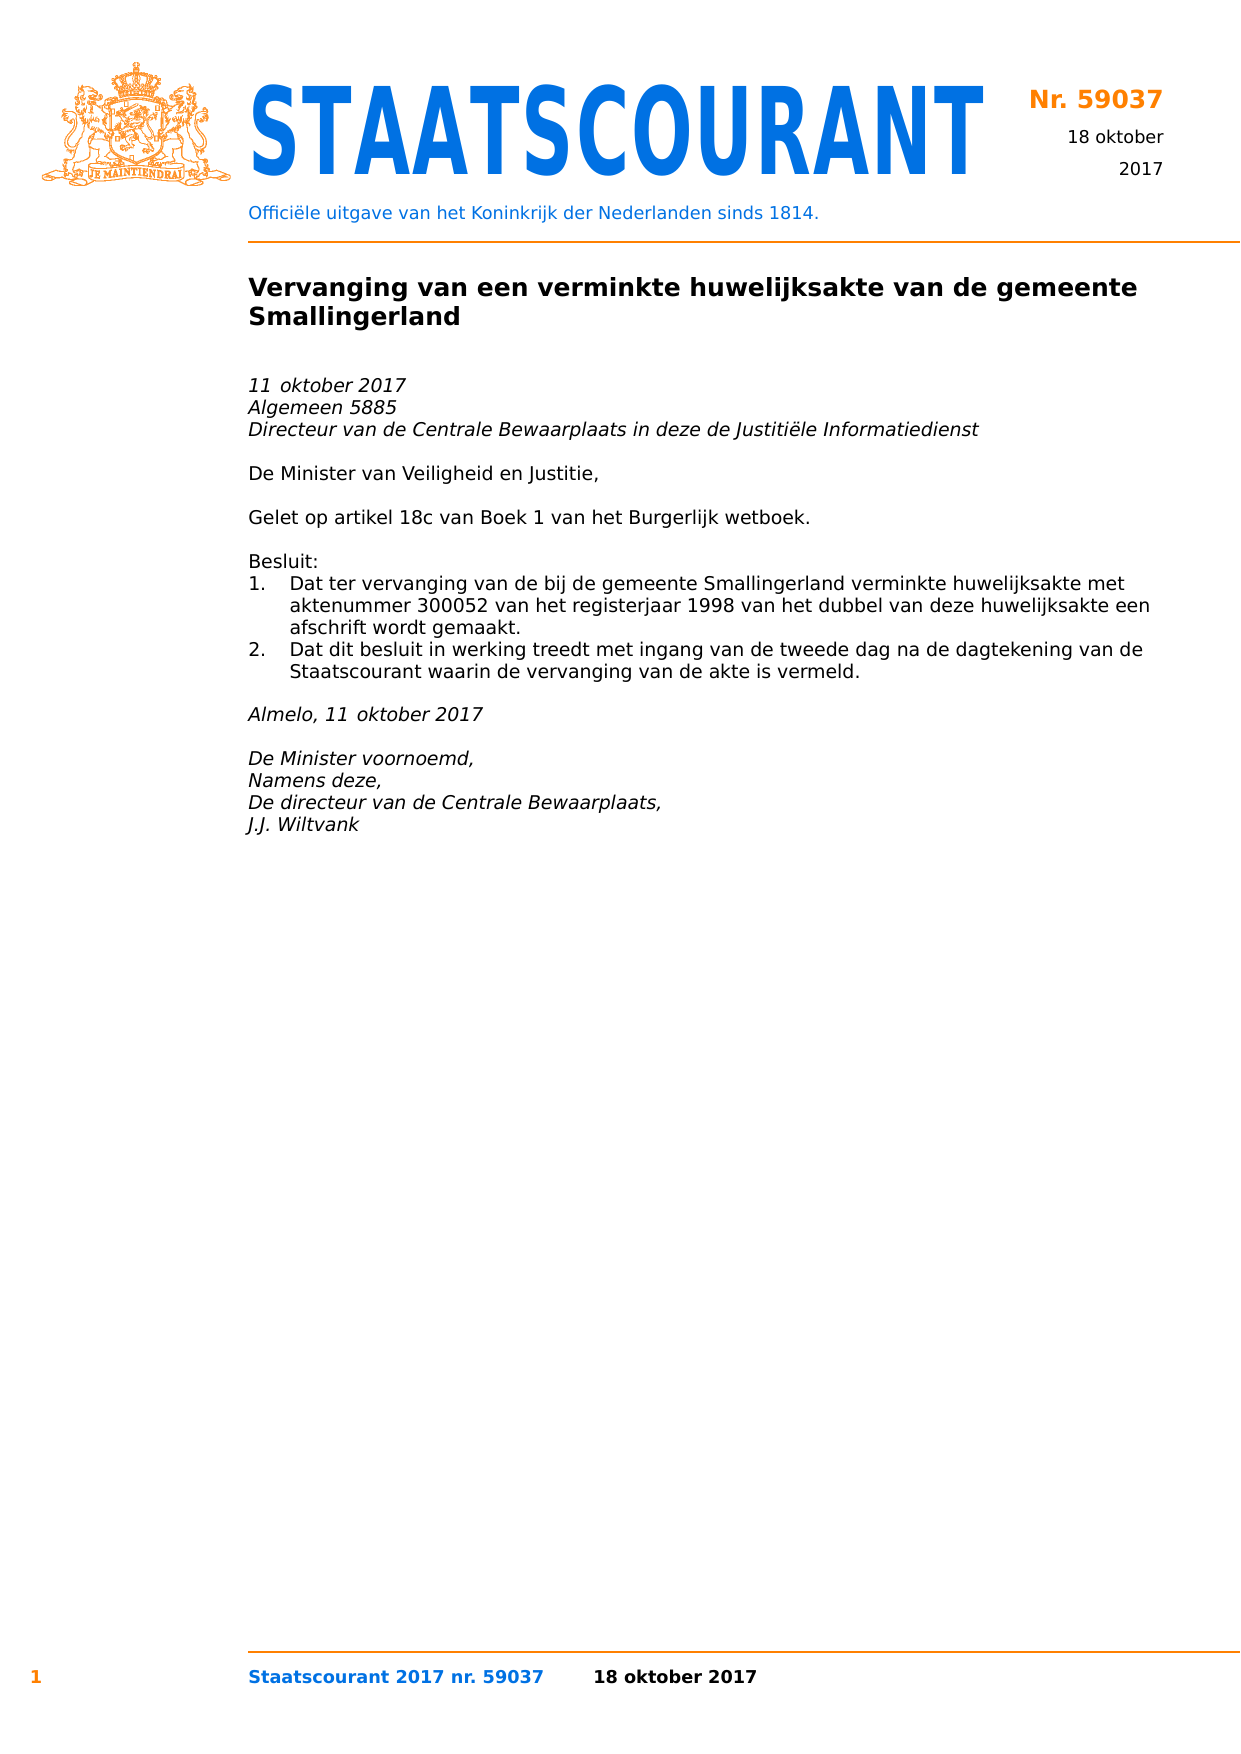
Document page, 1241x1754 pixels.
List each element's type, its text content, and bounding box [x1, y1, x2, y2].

picture [41, 62, 231, 186]
text Gelet op artikel 18c van Boek 1 van het Burgerlijk wetboek. [248, 507, 1163, 529]
table_cell 2017 [998, 153, 1240, 203]
text Besluit: [248, 551, 1163, 573]
table_header STAATSCOURANT [248, 62, 998, 203]
text 11 oktober 2017 [248, 375, 1163, 397]
text 1. Dat ter vervanging van de bij de gemeente Smallingerland verminkte huwelijksakte met aktenummer 300052 van het registerjaar 1998 van het dubbel van deze huwelijksakte een afschrift wordt gemaakt. [248, 573, 1163, 638]
text 2. Dat dit besluit in werking treedt met ingang van de tweede dag na de dagtekening van de Staatscourant waarin de vervanging van de akte is vermeld. [248, 638, 1163, 682]
table_cell Officiële uitgave van het Koninkrijk der Nederlanden sinds 1814. [248, 203, 1240, 241]
text Almelo, 11 oktober 2017 [248, 704, 1163, 726]
table_header Nr. 59037 [998, 62, 1240, 121]
text De Minister voornoemd, Namens deze, De directeur van de Centrale Bewaarplaats, J.J. Wiltvank [248, 748, 1163, 836]
text Directeur van de Centrale Bewaarplaats in deze de Justitiële Informatiedienst [248, 419, 1163, 441]
text Algemeen 5885 [248, 397, 1163, 419]
subtitle Vervanging van een verminkte huwelijksakte van de gemeente Smallingerland [248, 273, 1163, 331]
table_header [25, 62, 248, 241]
text De Minister van Veiligheid en Justitie, [248, 463, 1163, 485]
table_cell 18 oktober [998, 121, 1240, 153]
